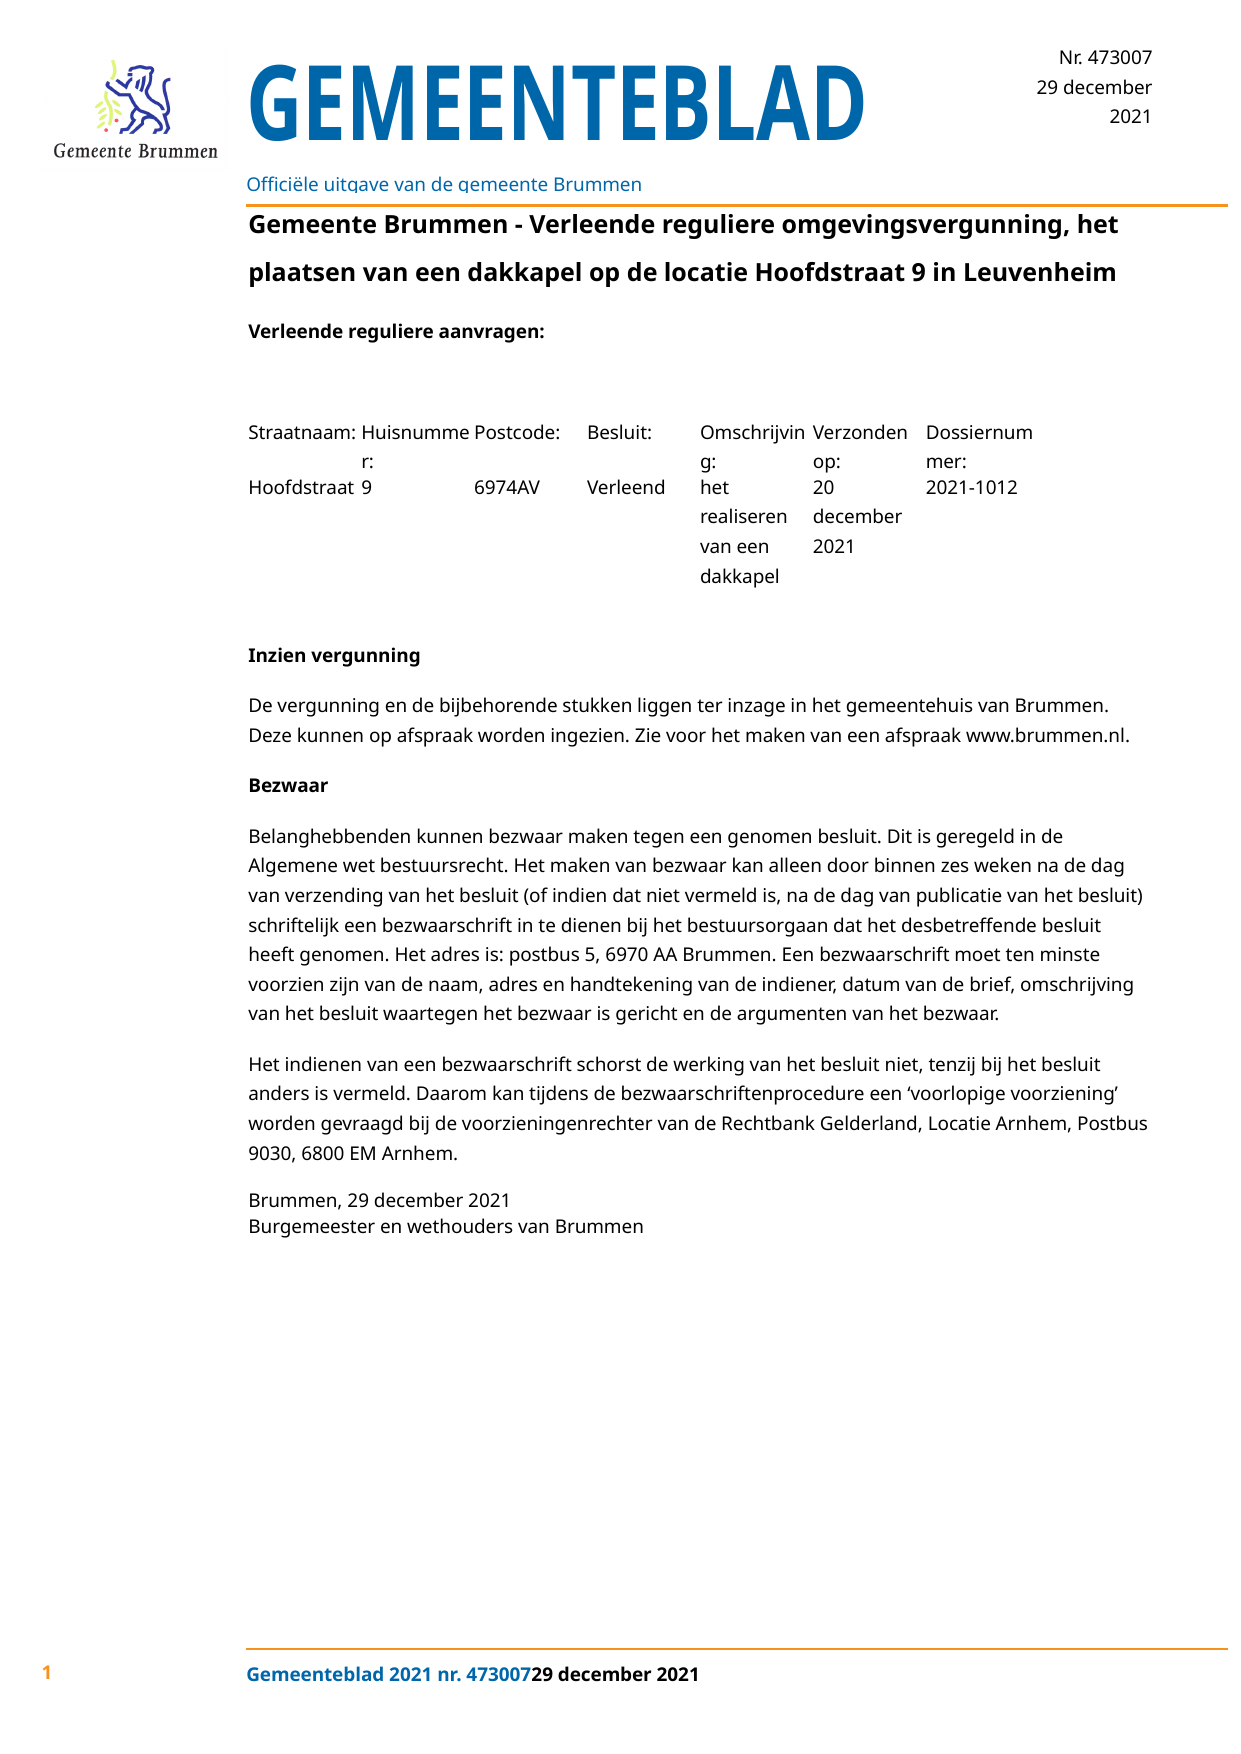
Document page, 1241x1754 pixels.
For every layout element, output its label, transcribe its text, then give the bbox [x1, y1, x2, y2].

table_cell 9 [361, 474, 474, 589]
table_cell 20 december 2021 [813, 474, 926, 589]
table_cell 2021-1012 [926, 474, 1038, 589]
text Bezwaar [248, 773, 1152, 798]
table_header Verzonden op: [813, 419, 926, 474]
text Inzien vergunning [248, 642, 1152, 668]
text Burgemeester en wethouders van Brummen [248, 1213, 1152, 1239]
text Brummen, 29 december 2021 [248, 1188, 1152, 1213]
table_cell het realiseren van een dakkapel [700, 474, 813, 589]
table_header Huisnummer: [361, 419, 474, 474]
table_header Omschrijving: [700, 419, 813, 474]
table_cell 6974AV [474, 474, 587, 589]
text Het indienen van een bezwaarschrift schorst de werking van het besluit niet, tenzij bij het besluit anders is vermeld. Daarom kan tijdens de bezwaarschriftenprocedure een ‘voorlopige voorziening’ worden gevraagd bij de voorzieningenrechter van de Rechtbank Gelderland, Locatie Arnhem, Postbus 9030, 6800 EM Arnhem. [248, 1051, 1152, 1166]
table_cell Verleend [587, 474, 700, 589]
text Gemeente Brummen - Verleende reguliere omgevingsvergunning, het plaatsen van een dakkapel op de locatie Hoofdstraat 9 in Leuvenheim [248, 207, 1152, 288]
table_header Besluit: [587, 419, 700, 474]
text De vergunning en de bijbehorende stukken liggen ter inzage in het gemeentehuis van Brummen. Deze kunnen op afspraak worden ingezien. Zie voor het maken van een afspraak www.brummen.nl. [248, 693, 1152, 748]
picture [41, 47, 231, 172]
table_cell [1039, 474, 1152, 589]
text Belanghebbenden kunnen bezwaar maken tegen een genomen besluit. Dit is geregeld in de Algemene wet bestuursrecht. Het maken van bezwaar kan alleen door binnen zes weken na de dag van verzending van het besluit (of indien dat niet vermeld is, na de dag van publicatie van het besluit) schriftelijk een bezwaarschrift in te dienen bij het bestuursorgaan dat het desbetreffende besluit heeft genomen. Het adres is: postbus 5, 6970 AA Brummen. Een bezwaarschrift moet ten minste voorzien zijn van de naam, adres en handtekening van de indiener, datum van de brief, omschrijving van het besluit waartegen het bezwaar is gericht en de argumenten van het bezwaar. [248, 823, 1152, 1026]
table_header [1039, 419, 1152, 474]
table_cell Hoofdstraat [248, 474, 361, 589]
table_header Straatnaam: [248, 419, 361, 474]
table_header Postcode: [474, 419, 587, 474]
text Verleende reguliere aanvragen: [248, 318, 1152, 344]
table_header Dossiernummer: [926, 419, 1038, 474]
